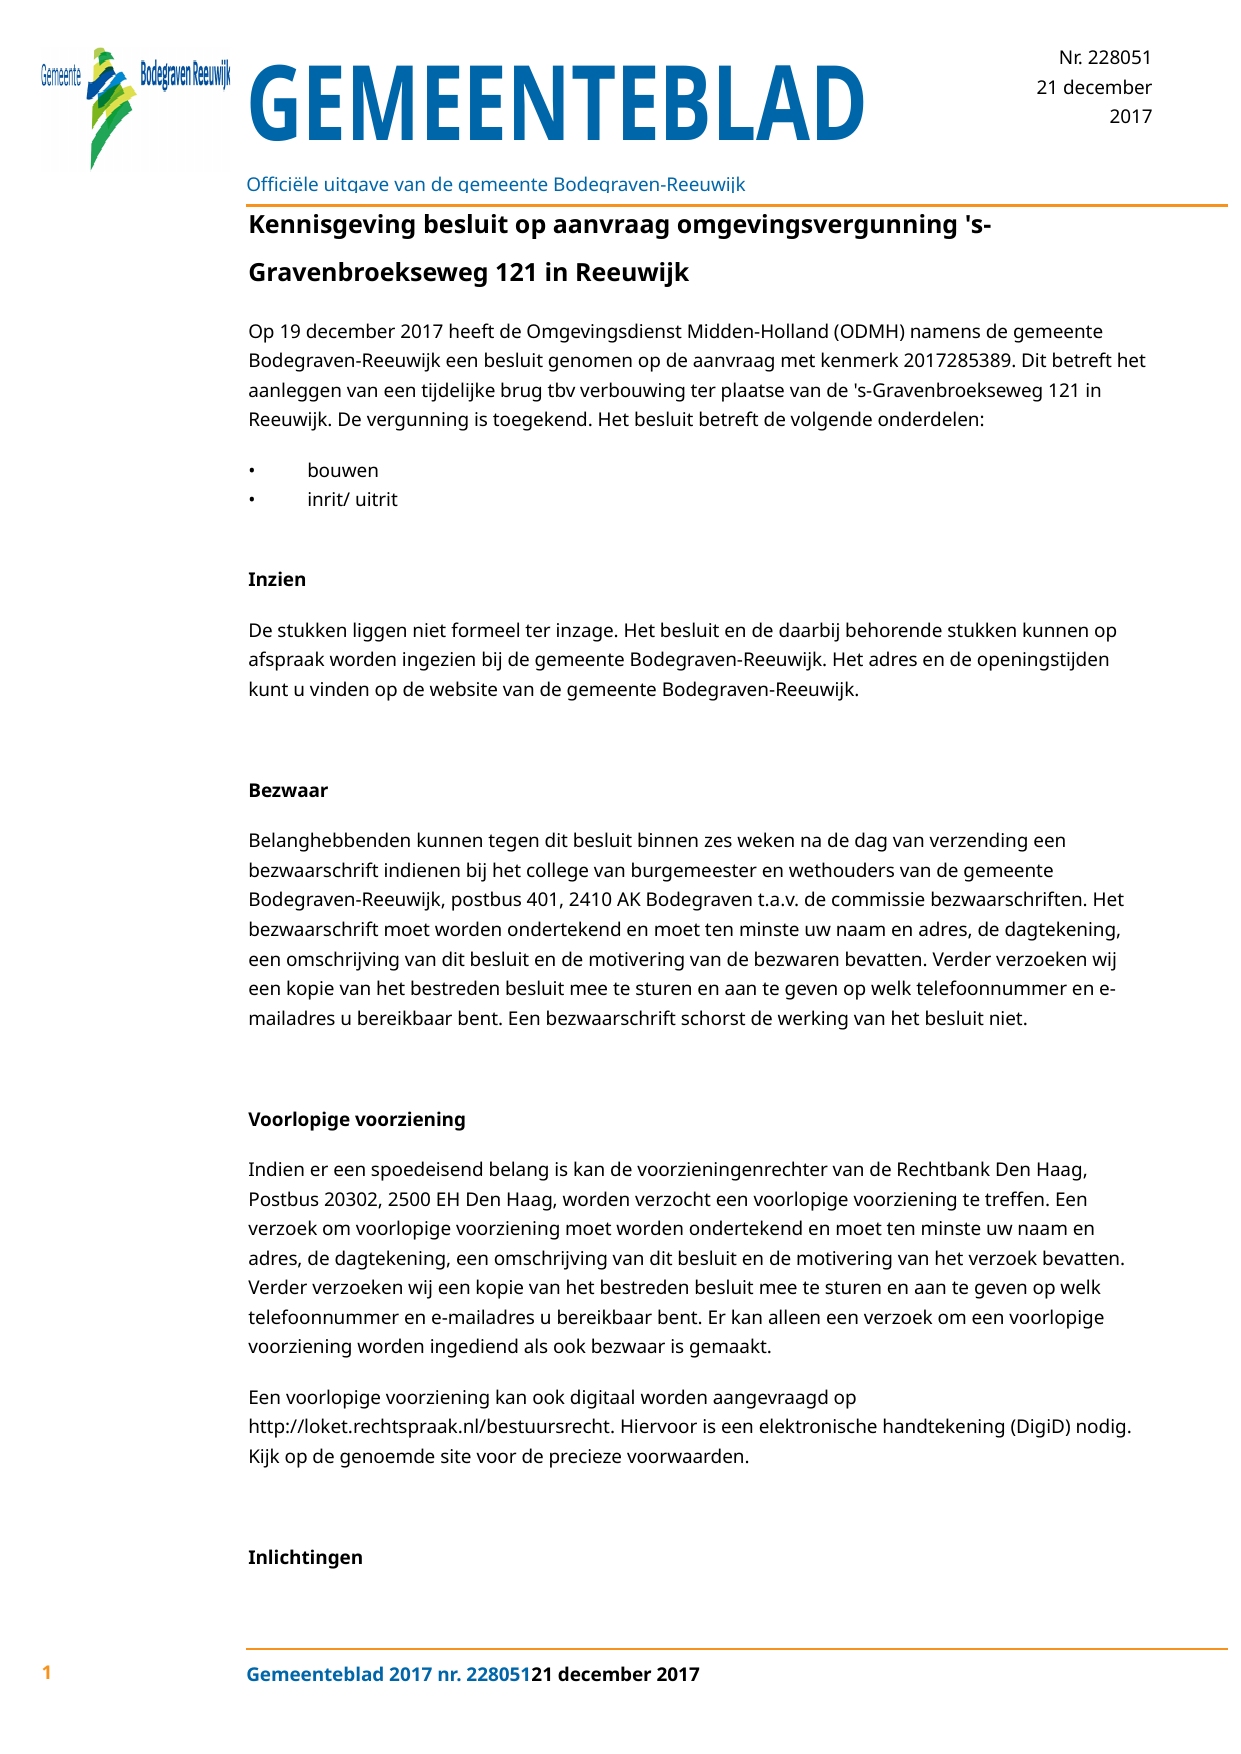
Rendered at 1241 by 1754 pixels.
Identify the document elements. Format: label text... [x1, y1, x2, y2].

list inrit/ uitrit [248, 487, 1152, 512]
text Bezwaar [248, 777, 1152, 803]
text Belanghebbenden kunnen tegen dit besluit binnen zes weken na de dag van verzending een bezwaarschrift indienen bij het college van burgemeester en wethouders van de gemeente Bodegraven-Reeuwijk, postbus 401, 2410 AK Bodegraven t.a.v. de commissie bezwaarschriften. Het bezwaarschrift moet worden ondertekend en moet ten minste uw naam en adres, de dagtekening, een omschrijving van dit besluit en de motivering van de bezwaren bevatten. Verder verzoeken wij een kopie van het bestreden besluit mee te sturen en aan te geven op welk telefoonnummer en e-mailadres u bereikbaar bent. Een bezwaarschrift schorst de werking van het besluit niet. [248, 827, 1152, 1031]
text De stukken liggen niet formeel ter inzage. Het besluit en de daarbij behorende stukken kunnen op afspraak worden ingezien bij de gemeente Bodegraven-Reeuwijk. Het adres en de openingstijden kunt u vinden op de website van de gemeente Bodegraven-Reeuwijk. [248, 617, 1152, 702]
text Een voorlopige voorziening kan ook digitaal worden aangevraagd op http://loket.rechtspraak.nl/bestuursrecht. Hiervoor is een elektronische handtekening (DigiD) nodig. Kijk op de genoemde site voor de precieze voorwaarden. [248, 1384, 1152, 1469]
text Kennisgeving besluit op aanvraag omgevingsvergunning 's-Gravenbroekseweg 121 in Reeuwijk [248, 207, 1152, 288]
text Inlichtingen [248, 1544, 1152, 1570]
text Inzien [248, 567, 1152, 592]
text Op 19 december 2017 heeft de Omgevingsdienst Midden-Holland (ODMH) namens de gemeente Bodegraven-Reeuwijk een besluit genomen op de aanvraag met kenmerk 2017285389. Dit betreft het aanleggen van een tijdelijke brug tbv verbouwing ter plaatse van de 's-Gravenbroekseweg 121 in Reeuwijk. De vergunning is toegekend. Het besluit betreft de volgende onderdelen: [248, 318, 1152, 432]
text Voorlopige voorziening [248, 1106, 1152, 1132]
list bouwen [248, 457, 1152, 483]
picture [41, 47, 231, 172]
text Indien er een spoedeisend belang is kan de voorzieningenrechter van de Rechtbank Den Haag, Postbus 20302, 2500 EH Den Haag, worden verzocht een voorlopige voorziening te treffen. Een verzoek om voorlopige voorziening moet worden ondertekend en moet ten minste uw naam en adres, de dagtekening, een omschrijving van dit besluit en de motivering van het verzoek bevatten. Verder verzoeken wij een kopie van het bestreden besluit mee te sturen en aan te geven op welk telefoonnummer en e-mailadres u bereikbaar bent. Er kan alleen een verzoek om een voorlopige voorziening worden ingediend als ook bezwaar is gemaakt. [248, 1156, 1152, 1359]
